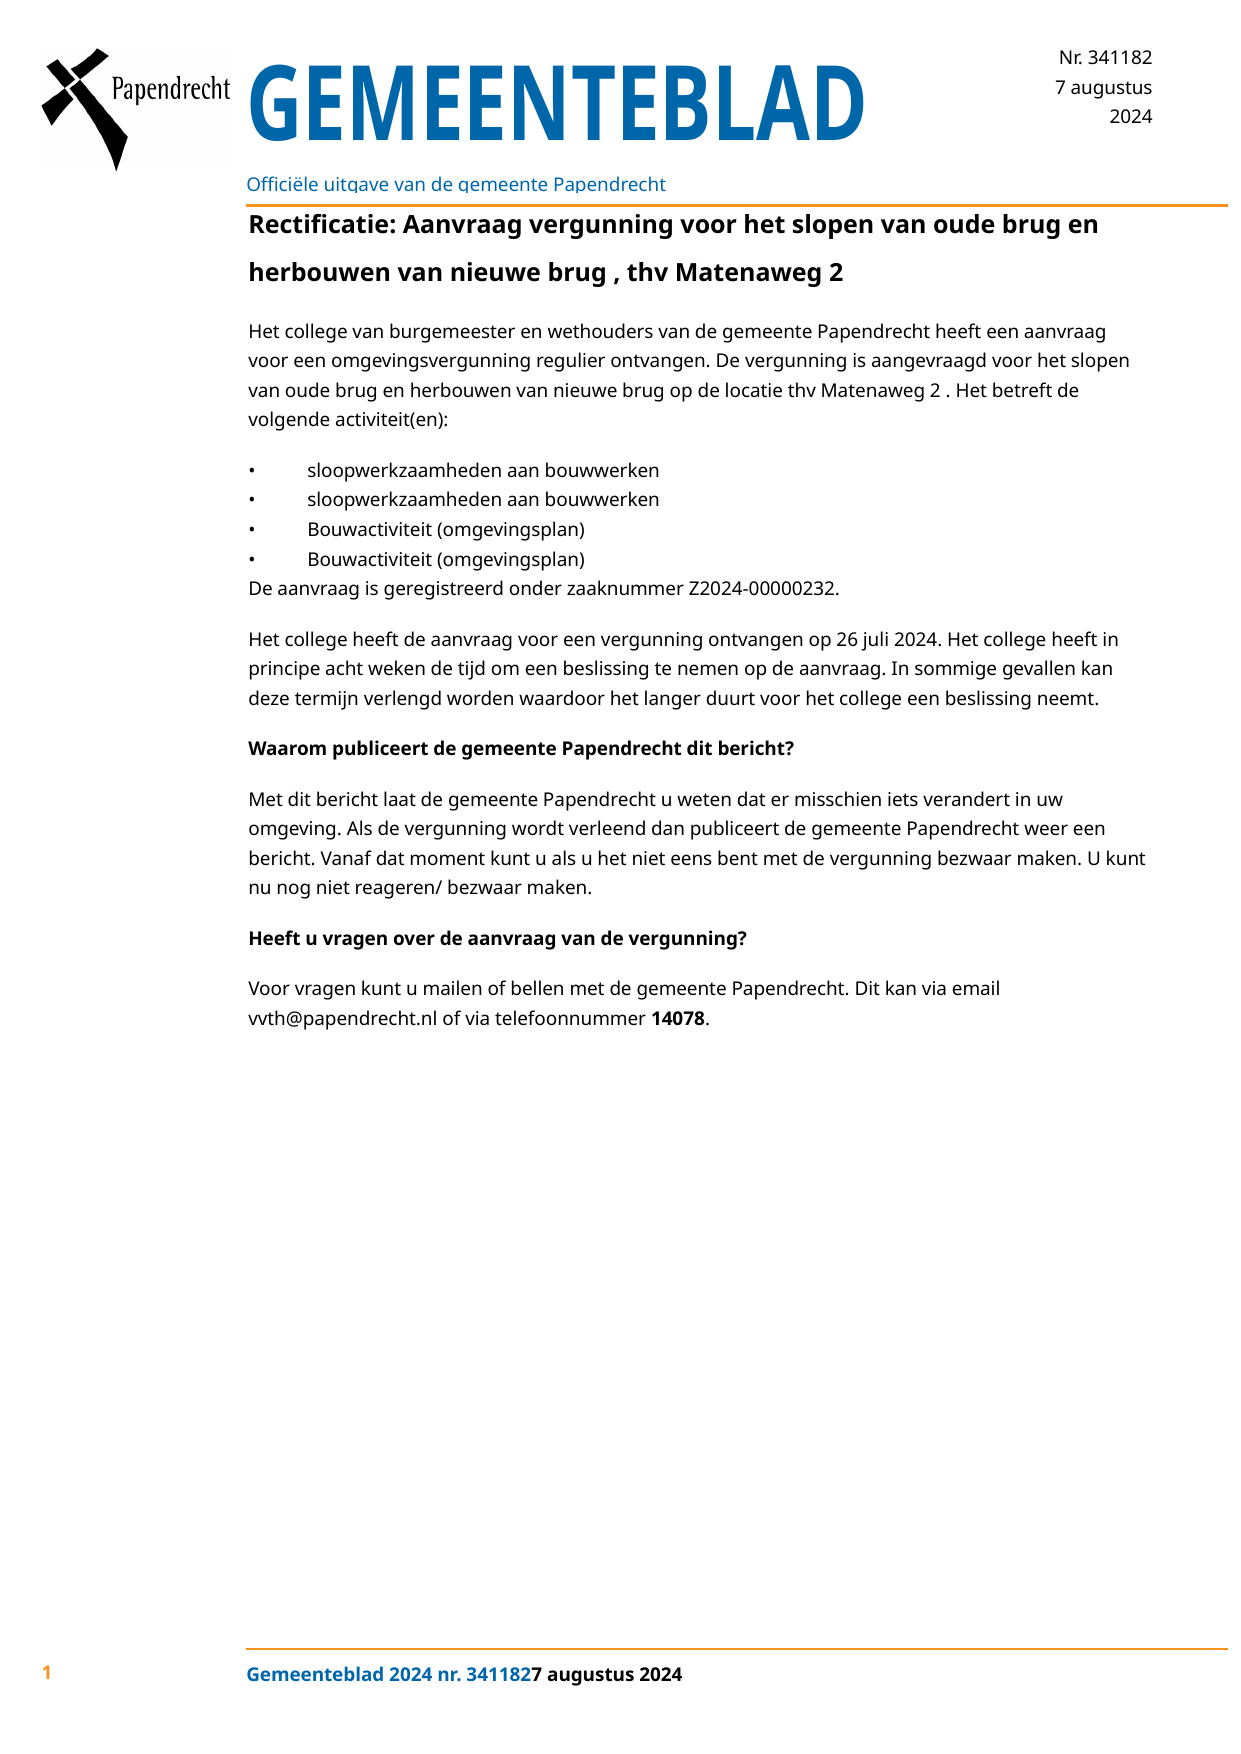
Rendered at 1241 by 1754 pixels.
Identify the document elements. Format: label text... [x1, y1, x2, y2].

list Bouwactiviteit (omgevingsplan) [248, 546, 1152, 572]
text Het college heeft de aanvraag voor een vergunning ontvangen op 26 juli 2024. Het college heeft in principe acht weken de tijd om een beslissing te nemen op de aanvraag. In sommige gevallen kan deze termijn verlengd worden waardoor het langer duurt voor het college een beslissing neemt. [248, 626, 1152, 711]
text Rectificatie: Aanvraag vergunning voor het slopen van oude brug en herbouwen van nieuwe brug , thv Matenaweg 2 [248, 207, 1152, 288]
text Waarom publiceert de gemeente Papendrecht dit bericht? [248, 735, 1152, 761]
text Met dit bericht laat de gemeente Papendrecht u weten dat er misschien iets verandert in uw omgeving. Als de vergunning wordt verleend dan publiceert de gemeente Papendrecht weer een bericht. Vanaf dat moment kunt u als u het niet eens bent met de vergunning bezwaar maken. U kunt nu nog niet reageren/ bezwaar maken. [248, 786, 1152, 900]
text Voor vragen kunt u mailen of bellen met de gemeente Papendrecht. Dit kan via email vvth@papendrecht.nl of via telefoonnummer 14078. [248, 975, 1152, 1031]
list Bouwactiviteit (omgevingsplan) [248, 516, 1152, 542]
list sloopwerkzaamheden aan bouwwerken [248, 487, 1152, 512]
list sloopwerkzaamheden aan bouwwerken [248, 457, 1152, 483]
text Het college van burgemeester en wethouders van de gemeente Papendrecht heeft een aanvraag voor een omgevingsvergunning regulier ontvangen. De vergunning is aangevraagd voor het slopen van oude brug en herbouwen van nieuwe brug op de locatie thv Matenaweg 2 . Het betreft de volgende activiteit(en): [248, 318, 1152, 432]
text De aanvraag is geregistreerd onder zaaknummer Z2024-00000232. [248, 575, 1152, 601]
text Heeft u vragen over de aanvraag van de vergunning? [248, 925, 1152, 951]
picture [41, 47, 231, 172]
